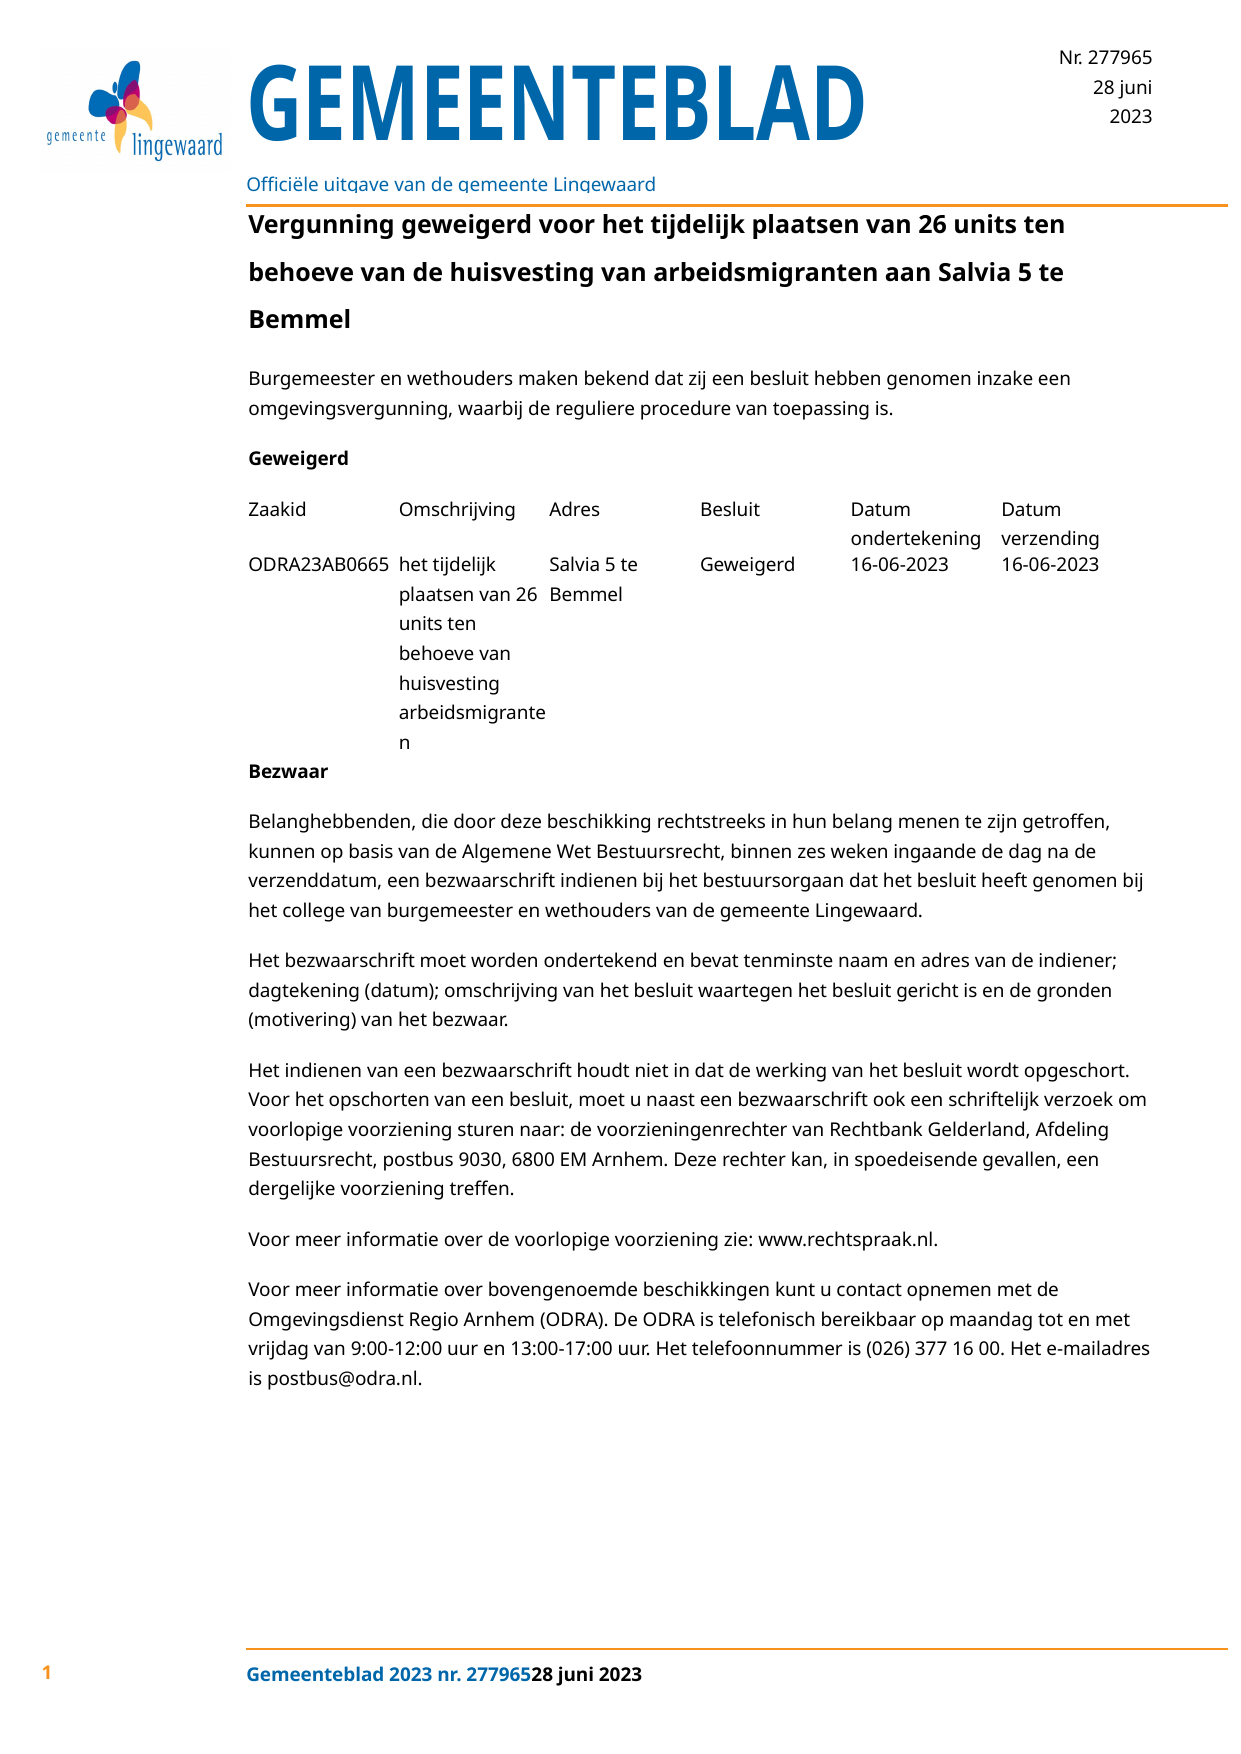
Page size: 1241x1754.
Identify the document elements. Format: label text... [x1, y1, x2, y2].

table_cell ODRA23AB0665 [248, 551, 398, 754]
table_cell Salvia 5 te Bemmel [549, 551, 700, 754]
table_header Datum verzending [1001, 496, 1152, 551]
text Vergunning geweigerd voor het tijdelijk plaatsen van 26 units ten behoeve van de huisvesting van arbeidsmigranten aan Salvia 5 te Bemmel [248, 207, 1152, 336]
text Burgemeester en wethouders maken bekend dat zij een besluit hebben genomen inzake een omgevingsvergunning, waarbij de reguliere procedure van toepassing is. [248, 366, 1152, 421]
text Het bezwaarschrift moet worden ondertekend en bevat tenminste naam en adres van de indiener; dagtekening (datum); omschrijving van het besluit waartegen het besluit gericht is en de gronden (motivering) van het bezwaar. [248, 947, 1152, 1032]
table_header Omschrijving [399, 496, 549, 551]
table_cell 16-06-2023 [850, 551, 1001, 754]
table_header Datum ondertekening [850, 496, 1001, 551]
table_cell het tijdelijk plaatsen van 26 units ten behoeve van huisvesting arbeidsmigranten [399, 551, 549, 754]
text Voor meer informatie over de voorlopige voorziening zie: www.rechtspraak.nl. [248, 1226, 1152, 1251]
text Belanghebbenden, die door deze beschikking rechtstreeks in hun belang menen te zijn getroffen, kunnen op basis van de Algemene Wet Bestuursrecht, binnen zes weken ingaande de dag na de verzenddatum, een bezwaarschrift indienen bij het bestuursorgaan dat het besluit heeft genomen bij het college van burgemeester en wethouders van de gemeente Lingewaard. [248, 808, 1152, 923]
picture [41, 47, 231, 172]
text Voor meer informatie over bovengenoemde beschikkingen kunt u contact opnemen met de Omgevingsdienst Regio Arnhem (ODRA). De ODRA is telefonisch bereikbaar op maandag tot en met vrijdag van 9:00-12:00 uur en 13:00-17:00 uur. Het telefoonnummer is (026) 377 16 00. Het e-mailadres is postbus@odra.nl. [248, 1276, 1152, 1391]
table_cell 16-06-2023 [1001, 551, 1152, 754]
text Bezwaar [248, 758, 1152, 783]
text Geweigerd [248, 446, 1152, 471]
table_header Besluit [700, 496, 850, 551]
text Het indienen van een bezwaarschrift houdt niet in dat de werking van het besluit wordt opgeschort. Voor het opschorten van een besluit, moet u naast een bezwaarschrift ook een schriftelijk verzoek om voorlopige voorziening sturen naar: de voorzieningenrechter van Rechtbank Gelderland, Afdeling Bestuursrecht, postbus 9030, 6800 EM Arnhem. Deze rechter kan, in spoedeisende gevallen, een dergelijke voorziening treffen. [248, 1057, 1152, 1201]
table_header Zaakid [248, 496, 398, 551]
table_header Adres [549, 496, 700, 551]
table_cell Geweigerd [700, 551, 850, 754]
